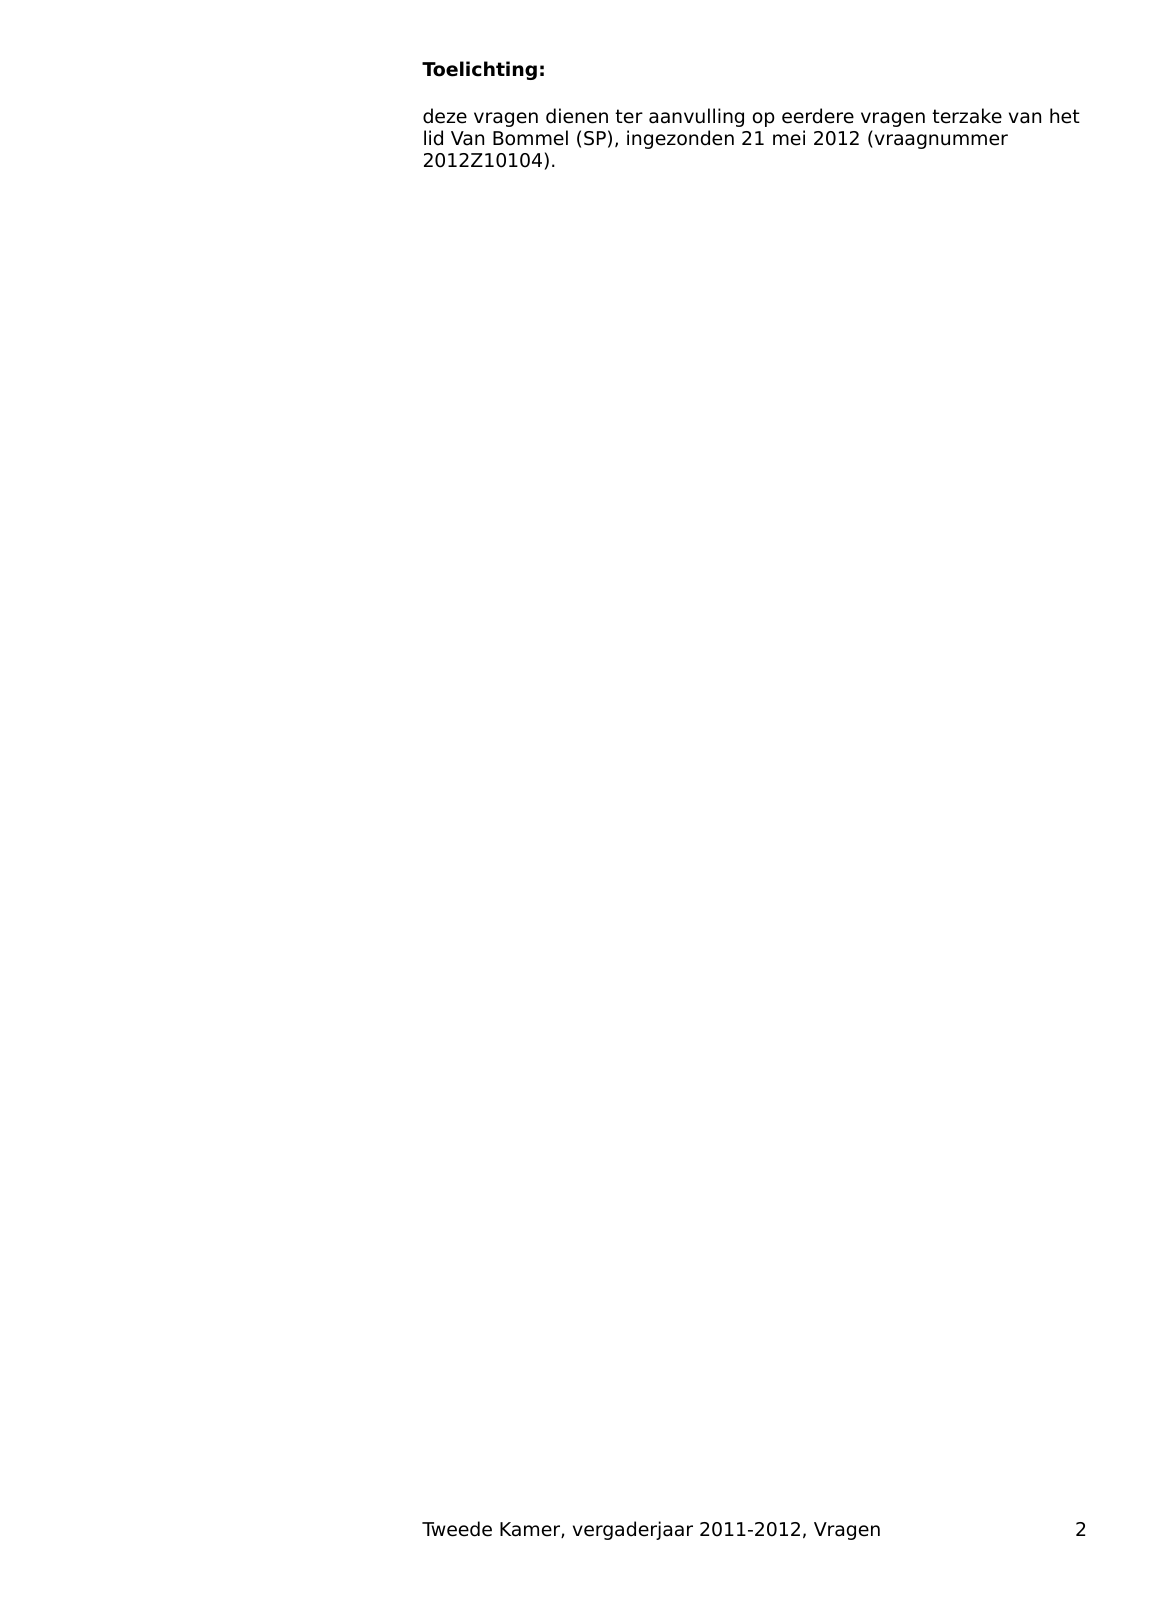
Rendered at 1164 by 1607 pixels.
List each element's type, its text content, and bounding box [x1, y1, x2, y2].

subtitle Toelichting: [422, 59, 1087, 81]
text deze vragen dienen ter aanvulling op eerdere vragen terzake van het lid Van Bommel (SP), ingezonden 21 mei 2012 (vraagnummer 2012Z10104). [422, 106, 1087, 172]
